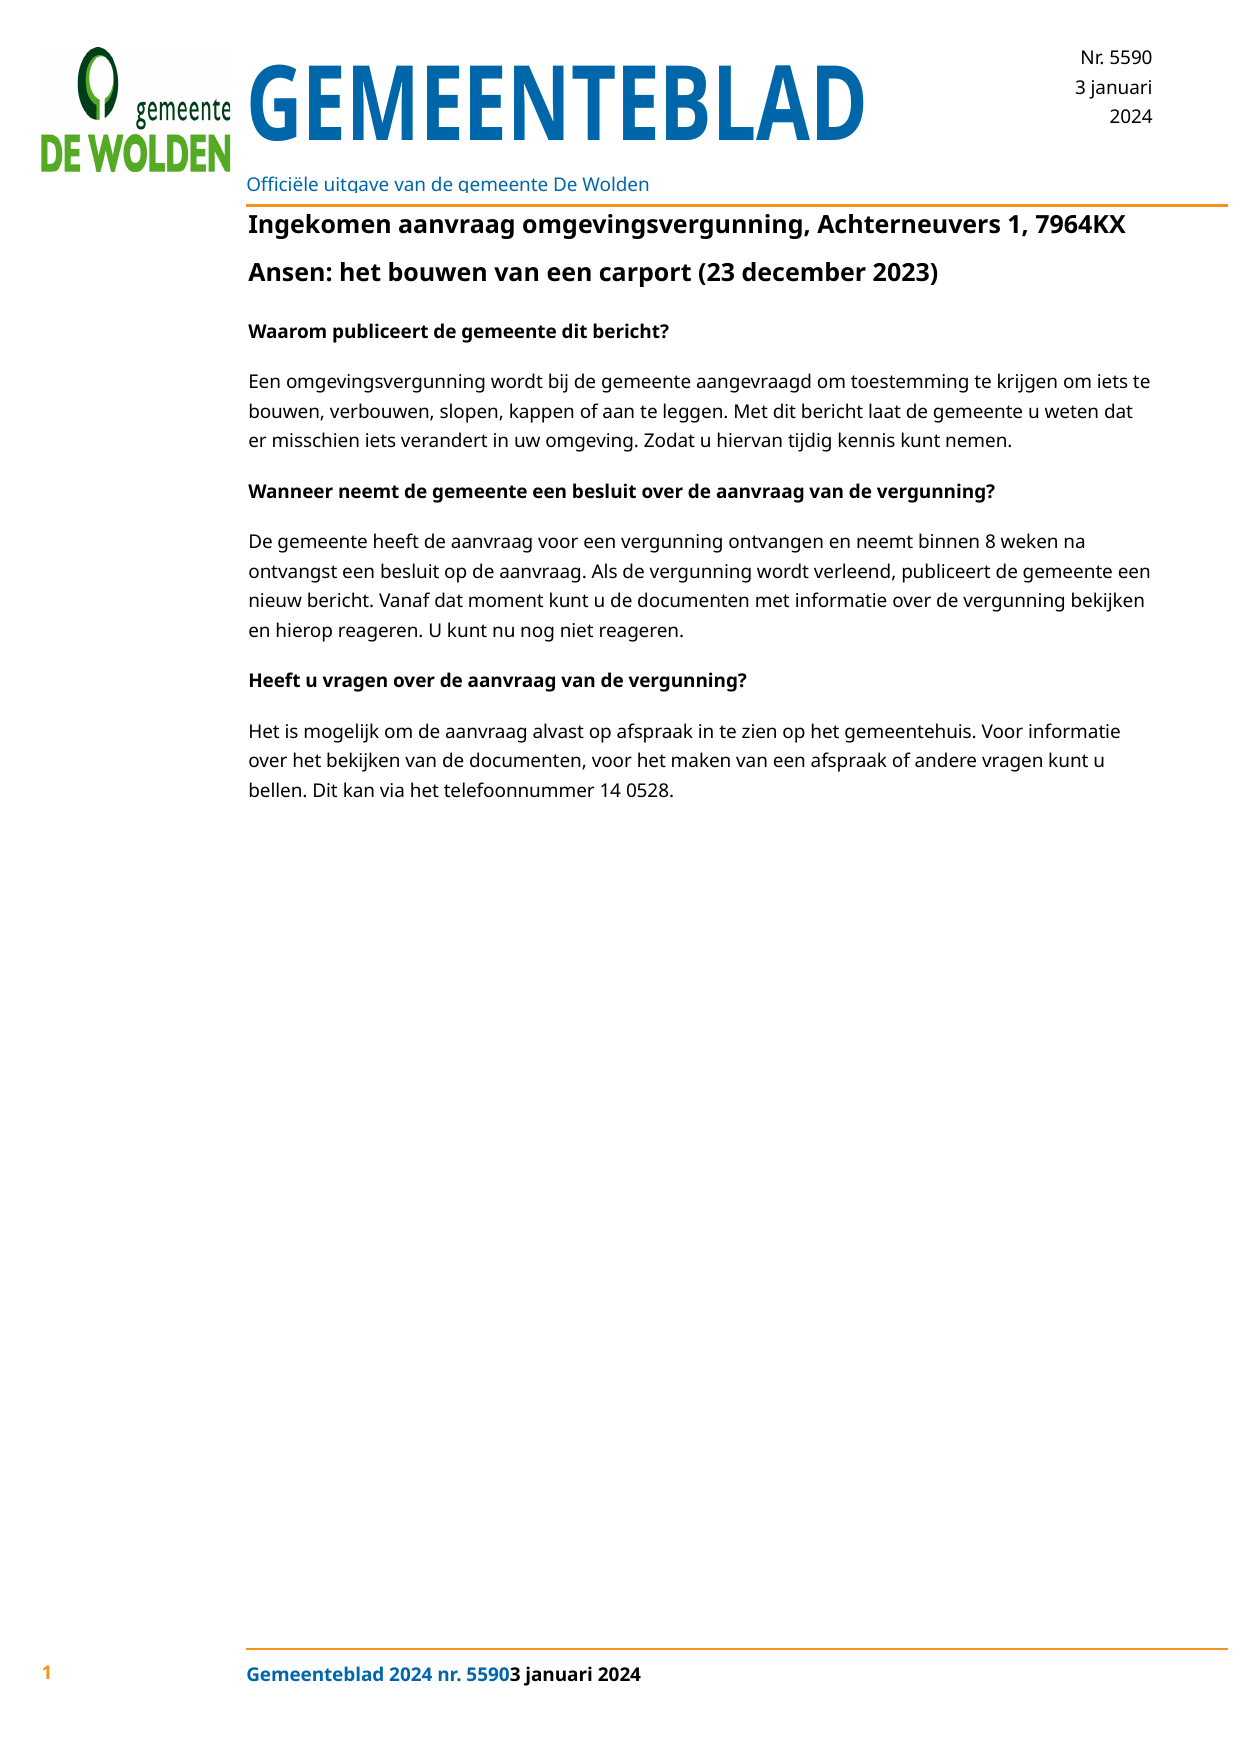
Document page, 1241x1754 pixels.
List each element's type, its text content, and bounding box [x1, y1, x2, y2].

text De gemeente heeft de aanvraag voor een vergunning ontvangen en neemt binnen 8 weken na ontvangst een besluit op de aanvraag. Als de vergunning wordt verleend, publiceert de gemeente een nieuw bericht. Vanaf dat moment kunt u de documenten met informatie over de vergunning bekijken en hierop reageren. U kunt nu nog niet reageren. [248, 528, 1152, 643]
picture [41, 47, 231, 172]
text Heeft u vragen over de aanvraag van de vergunning? [248, 667, 1152, 693]
text Het is mogelijk om de aanvraag alvast op afspraak in te zien op het gemeentehuis. Voor informatie over het bekijken van de documenten, voor het maken van een afspraak of andere vragen kunt u bellen. Dit kan via het telefoonnummer 14 0528. [248, 718, 1152, 803]
text Ingekomen aanvraag omgevingsvergunning, Achterneuvers 1, 7964KX Ansen: het bouwen van een carport (23 december 2023) [248, 207, 1152, 288]
text Een omgevingsvergunning wordt bij de gemeente aangevraagd om toestemming te krijgen om iets te bouwen, verbouwen, slopen, kappen of aan te leggen. Met dit bericht laat de gemeente u weten dat er misschien iets verandert in uw omgeving. Zodat u hiervan tijdig kennis kunt nemen. [248, 368, 1152, 453]
text Wanneer neemt de gemeente een besluit over de aanvraag van de vergunning? [248, 478, 1152, 504]
text Waarom publiceert de gemeente dit bericht? [248, 318, 1152, 344]
